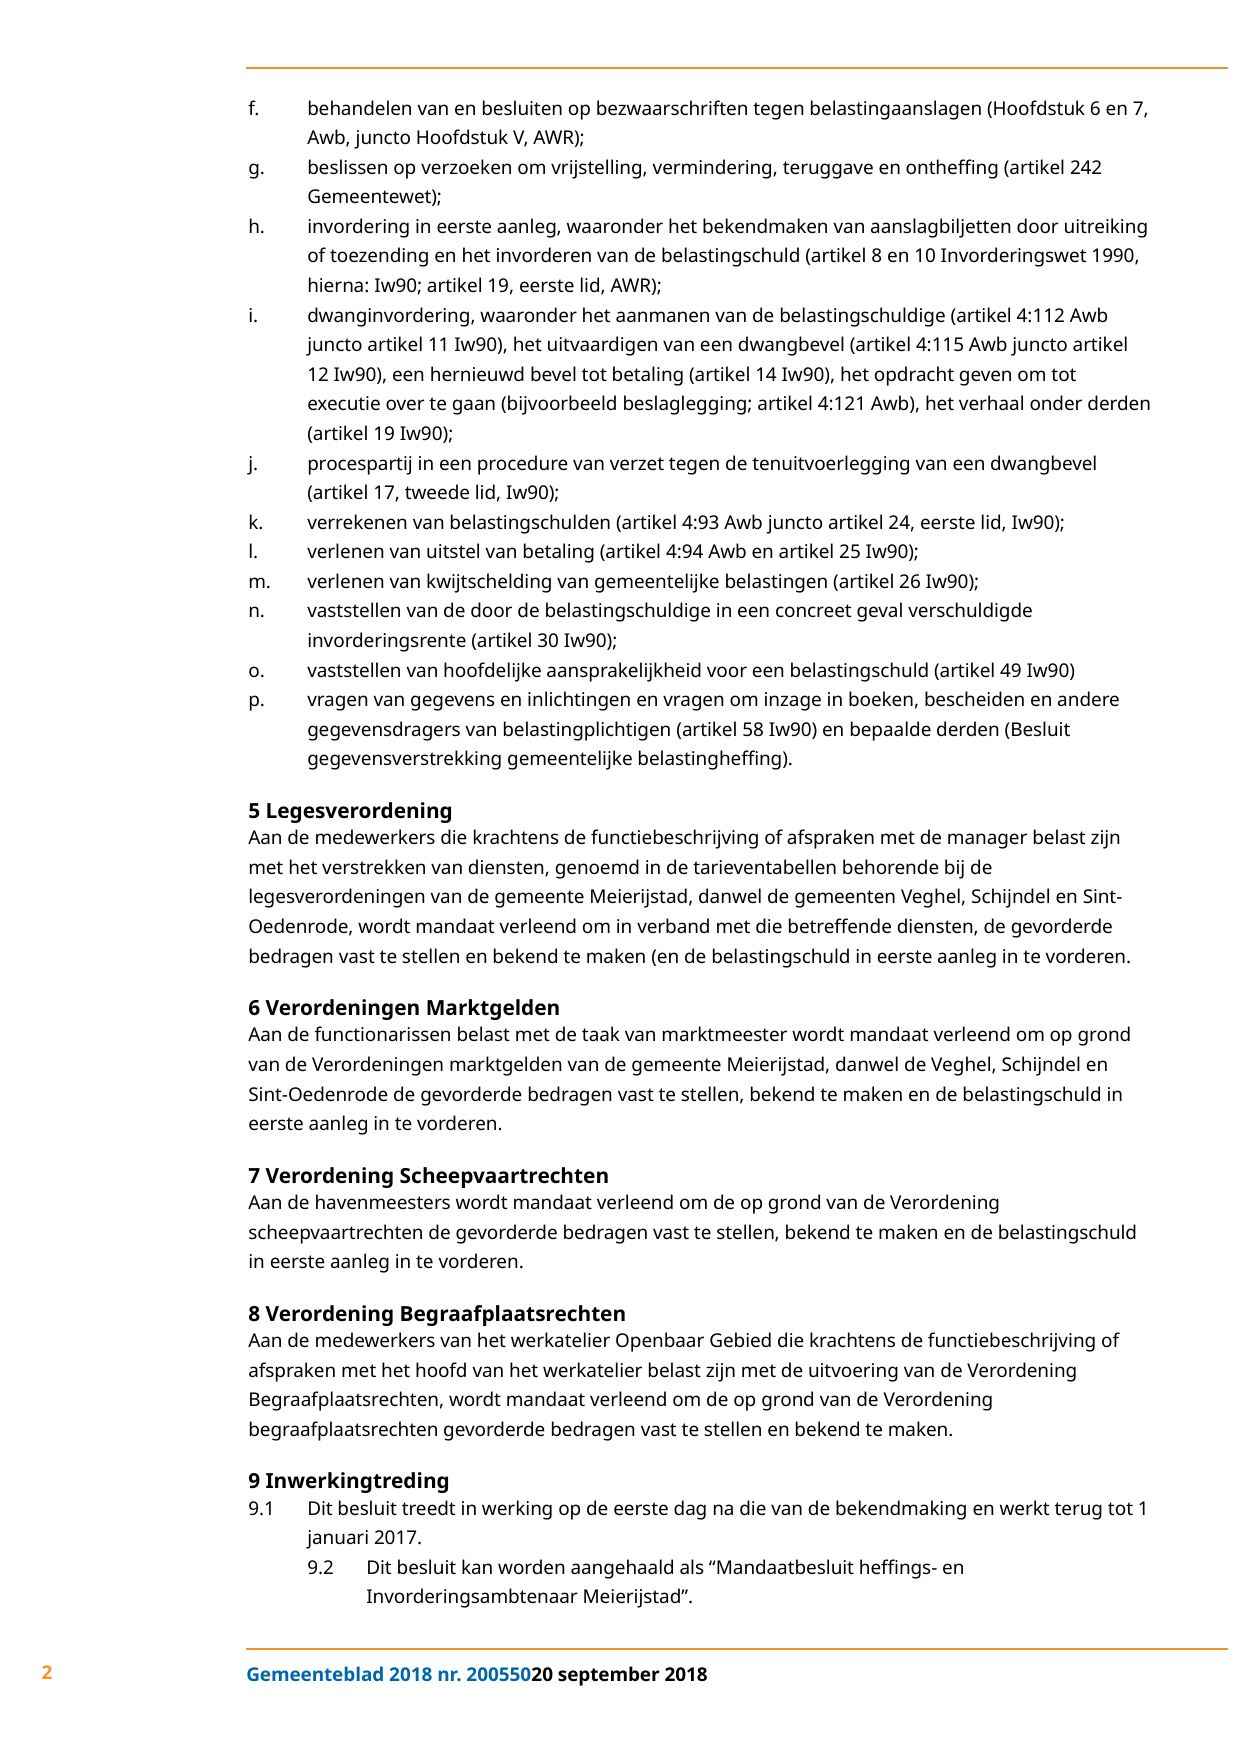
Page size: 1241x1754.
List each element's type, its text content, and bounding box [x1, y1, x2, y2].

text 6 Verordeningen Marktgelden [248, 993, 1152, 1022]
picture [41, 47, 231, 172]
list dwanginvordering, waaronder het aanmanen van de belastingschuldige (artikel 4:112 Awb juncto artikel 11 Iw90), het uitvaardigen van een dwangbevel (artikel 4:115 Awb juncto artikel 12 Iw90), een hernieuwd bevel tot betaling (artikel 14 Iw90), het opdracht geven om tot executie over te gaan (bijvoorbeeld beslaglegging; artikel 4:121 Awb), het verhaal onder derden (artikel 19 Iw90); [248, 302, 1152, 446]
list beslissen op verzoeken om vrijstelling, vermindering, teruggave en ontheffing (artikel 242 Gemeentewet); [248, 154, 1152, 209]
text Aan de medewerkers van het werkatelier Openbaar Gebied die krachtens de functiebeschrijving of afspraken met het hoofd van het werkatelier belast zijn met de uitvoering van de Verordening Begraafplaatsrechten, wordt mandaat verleend om de op grond van de Verordening begraafplaatsrechten gevorderde bedragen vast te stellen en bekend te maken. [248, 1327, 1152, 1442]
list verlenen van uitstel van betaling (artikel 4:94 Awb en artikel 25 Iw90); [248, 538, 1152, 564]
list vaststellen van de door de belastingschuldige in een concreet geval verschuldigde invorderingsrente (artikel 30 Iw90); [248, 598, 1152, 653]
text 8 Verordening Begraafplaatsrechten [248, 1299, 1152, 1327]
list Dit besluit kan worden aangehaald als “Mandaatbesluit heffings- en Invorderingsambtenaar Meierijstad”. [307, 1554, 1152, 1609]
text Aan de medewerkers die krachtens de functiebeschrijving of afspraken met de manager belast zijn met het verstrekken van diensten, genoemd in de tarieventabellen behorende bij de legesverordeningen van de gemeente Meierijstad, danwel de gemeenten Veghel, Schijndel en Sint-Oedenrode, wordt mandaat verleend om in verband met die betreffende diensten, de gevorderde bedragen vast te stellen en bekend te maken (en de belastingschuld in eerste aanleg in te vorderen. [248, 824, 1152, 968]
list procespartij in een procedure van verzet tegen de tenuitvoerlegging van een dwangbevel (artikel 17, tweede lid, Iw90); [248, 450, 1152, 505]
list Dit besluit treedt in werking op de eerste dag na die van de bekendmaking en werkt terug tot 1 januari 2017. [248, 1495, 1152, 1550]
text 5 Legesverordening [248, 796, 1152, 824]
text 7 Verordening Scheepvaartrechten [248, 1161, 1152, 1189]
text 9 Inwerkingtreding [248, 1466, 1152, 1495]
list verrekenen van belastingschulden (artikel 4:93 Awb juncto artikel 24, eerste lid, Iw90); [248, 509, 1152, 535]
text Aan de functionarissen belast met de taak van marktmeester wordt mandaat verleend om op grond van de Verordeningen marktgelden van de gemeente Meierijstad, danwel de Veghel, Schijndel en Sint-Oedenrode de gevorderde bedragen vast te stellen, bekend te maken en de belastingschuld in eerste aanleg in te vorderen. [248, 1022, 1152, 1136]
list vaststellen van hoofdelijke aansprakelijkheid voor een belastingschuld (artikel 49 Iw90) [248, 657, 1152, 683]
list vragen van gegevens en inlichtingen en vragen om inzage in boeken, bescheiden en andere gegevensdragers van belastingplichtigen (artikel 58 Iw90) en bepaalde derden (Besluit gegevensverstrekking gemeentelijke belastingheffing). [248, 686, 1152, 771]
list behandelen van en besluiten op bezwaarschriften tegen belastingaanslagen (Hoofdstuk 6 en 7, Awb, juncto Hoofdstuk V, AWR); [248, 95, 1152, 150]
text Aan de havenmeesters wordt mandaat verleend om de op grond van de Verordening scheepvaartrechten de gevorderde bedragen vast te stellen, bekend te maken en de belastingschuld in eerste aanleg in te vorderen. [248, 1189, 1152, 1274]
list invordering in eerste aanleg, waaronder het bekendmaken van aanslagbiljetten door uitreiking of toezending en het invorderen van de belastingschuld (artikel 8 en 10 Invorderingswet 1990, hierna: Iw90; artikel 19, eerste lid, AWR); [248, 213, 1152, 298]
list verlenen van kwijtschelding van gemeentelijke belastingen (artikel 26 Iw90); [248, 568, 1152, 594]
